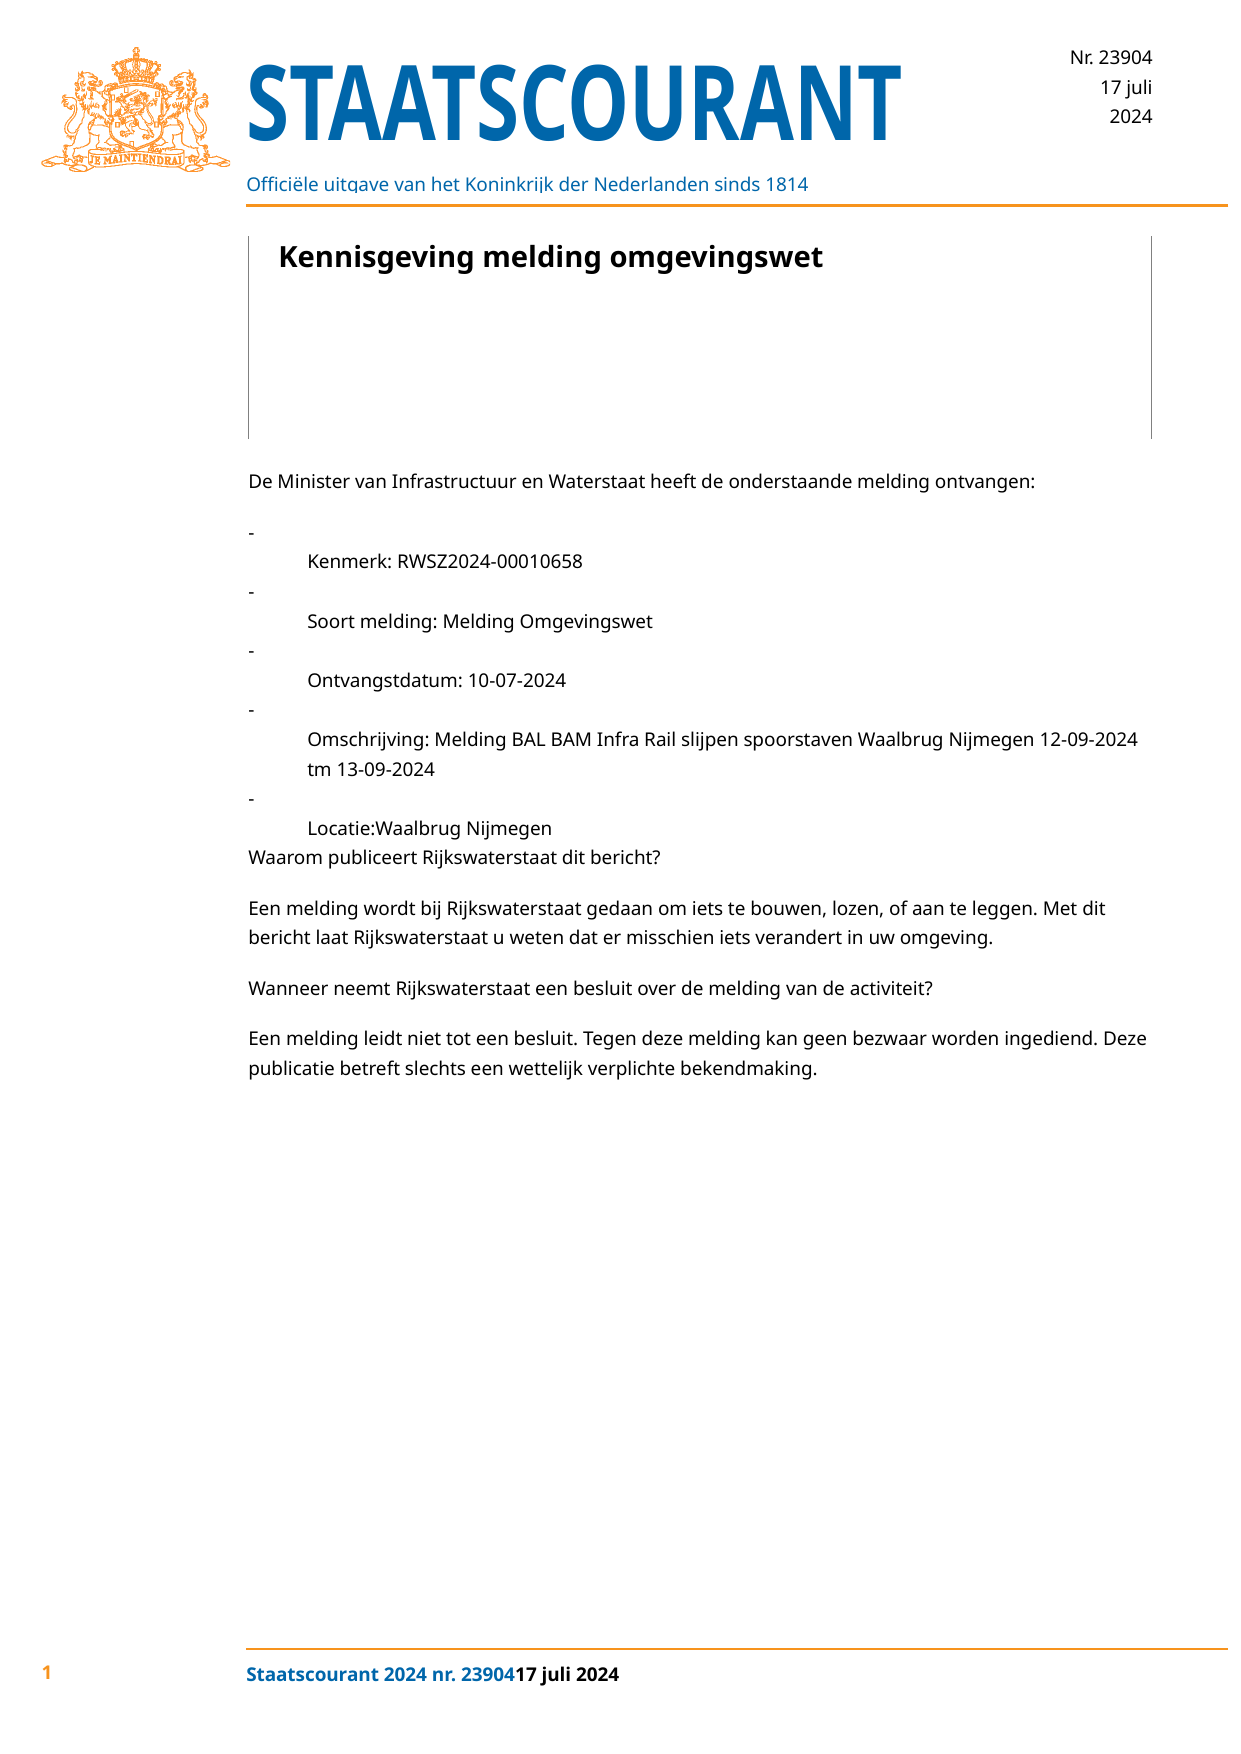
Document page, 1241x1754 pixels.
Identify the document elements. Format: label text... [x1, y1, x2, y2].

picture [41, 47, 231, 172]
text Waarom publiceert Rijkswaterstaat dit bericht? [248, 844, 1152, 870]
text De Minister van Infrastructuur en Waterstaat heeft de onderstaande melding ontvangen: [248, 469, 1152, 494]
list Omschrijving: Melding BAL BAM Infra Rail slijpen spoorstaven Waalbrug Nijmegen 12-09-2024 tm 13-09-2024 [248, 726, 1152, 781]
table_header [850, 236, 912, 413]
list Soort melding: Melding Omgevingswet [248, 608, 1152, 633]
table_header [1090, 236, 1151, 413]
list Kenmerk: RWSZ2024-00010658 [248, 549, 1152, 574]
table_header Kennisgeving melding omgevingswet [249, 236, 850, 439]
text Wanneer neemt Rijkswaterstaat een besluit over de melding van de activiteit? [248, 975, 1152, 1001]
text Een melding leidt niet tot een besluit. Tegen deze melding kan geen bezwaar worden ingediend. Deze publicatie betreft slechts een wettelijk verplichte bekendmaking. [248, 1025, 1152, 1081]
list Locatie:Waalbrug Nijmegen [248, 815, 1152, 841]
table_header [850, 414, 1151, 439]
text Een melding wordt bij Rijkswaterstaat gedaan om iets te bouwen, lozen, of aan te leggen. Met dit bericht laat Rijkswaterstaat u weten dat er misschien iets verandert in uw omgeving. [248, 895, 1152, 950]
list Ontvangstdatum: 10-07-2024 [248, 667, 1152, 693]
picture [912, 236, 1090, 414]
